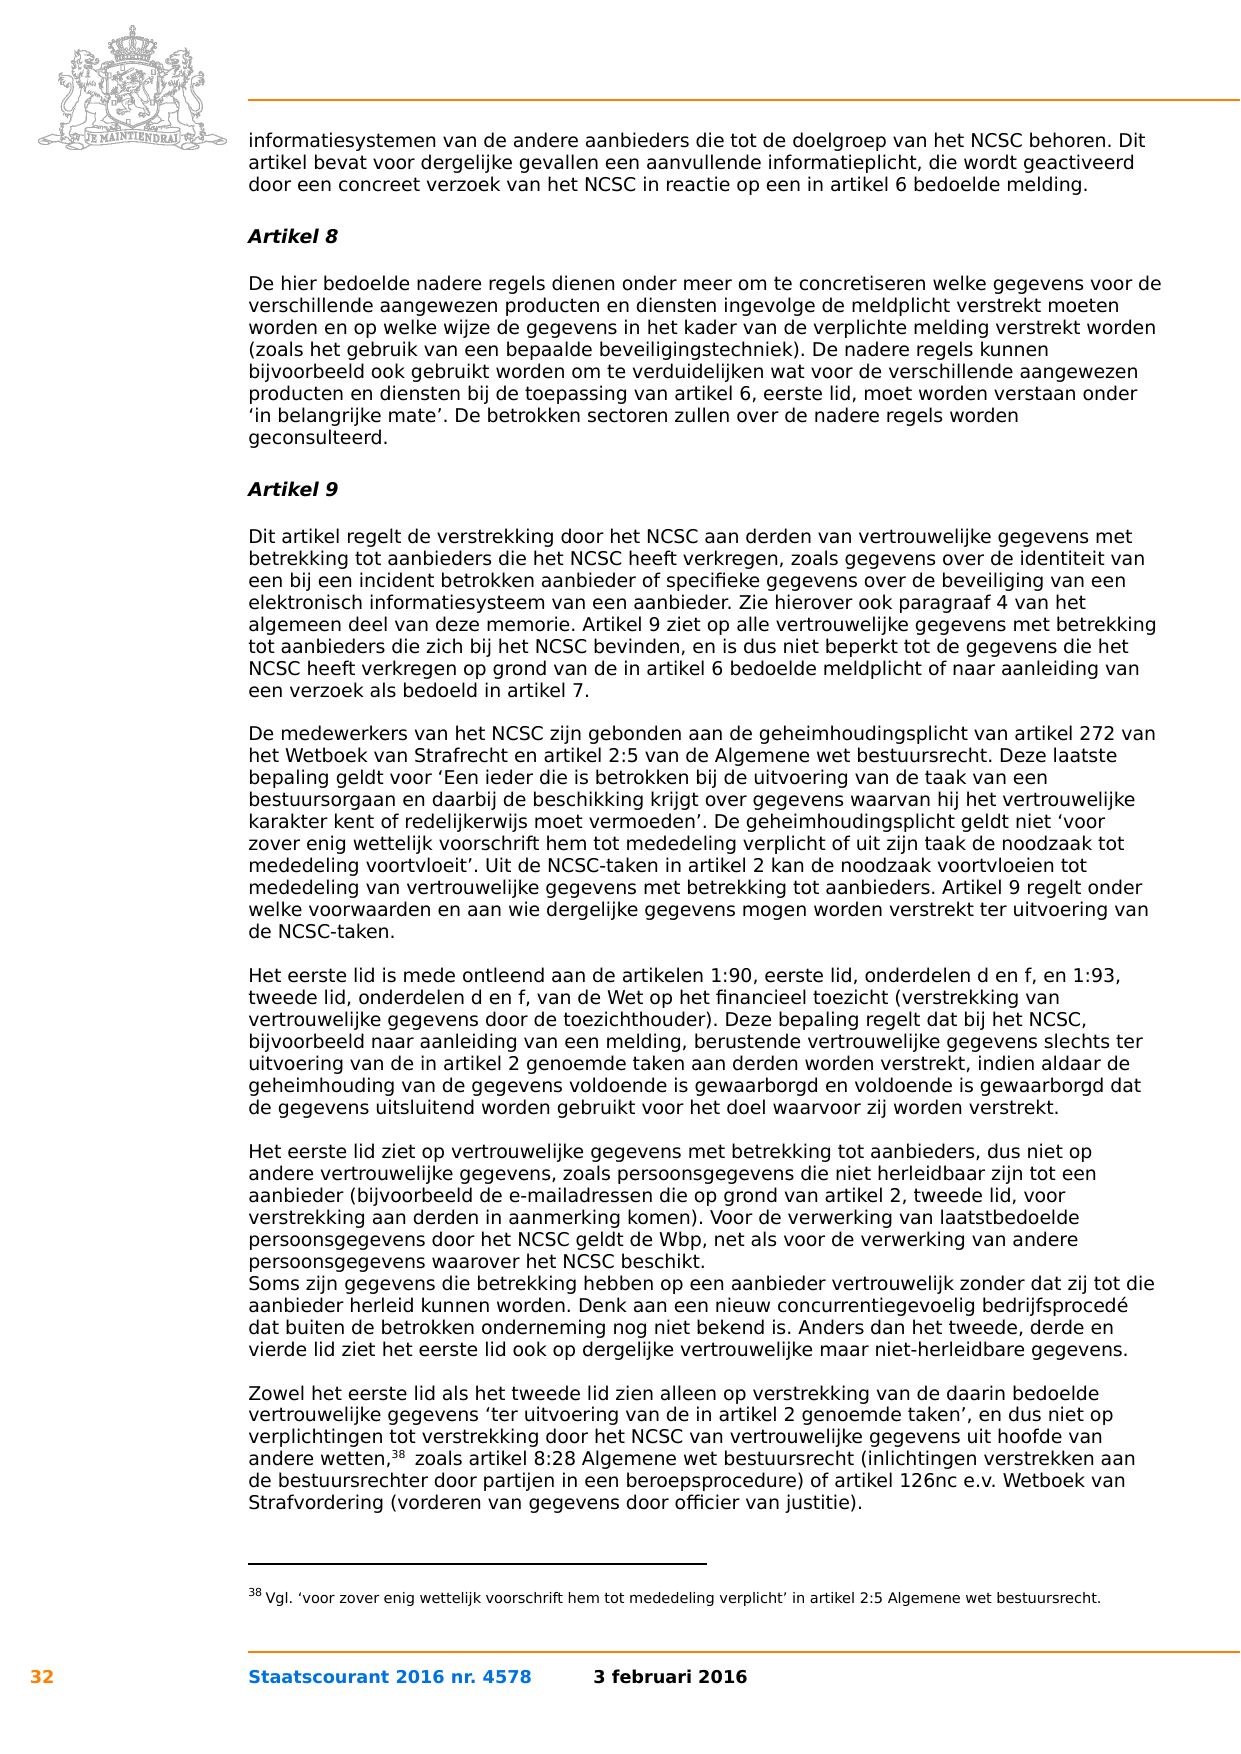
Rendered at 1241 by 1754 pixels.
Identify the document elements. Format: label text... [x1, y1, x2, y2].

text Vgl. ‘voor zover enig wettelijk voorschrift hem tot mededeling verplicht’ in artikel 2:5 Algemene wet bestuursrecht. [248, 1586, 1163, 1608]
picture [38, 25, 227, 150]
subtitle Artikel 9 [248, 479, 1163, 501]
text Zowel het eerste lid als het tweede lid zien alleen op verstrekking van de daarin bedoelde vertrouwelijke gegevens ‘ter uitvoering van de in artikel 2 genoemde taken’, en dus niet op verplichtingen tot verstrekking door het NCSC van vertrouwelijke gegevens uit hoofde van andere wetten, zoals artikel 8:28 Algemene wet bestuursrecht (inlichtingen verstrekken aan de bestuursrechter door partijen in een beroepsprocedure) of artikel 126nc e.v. Wetboek van Strafvordering (vorderen van gegevens door officier van justitie). [248, 1382, 1163, 1514]
text Soms zijn gegevens die betrekking hebben op een aanbieder vertrouwelijk zonder dat zij tot die aanbieder herleid kunnen worden. Denk aan een nieuw concurrentiegevoelig bedrijfsprocedé dat buiten de betrokken onderneming nog niet bekend is. Anders dan het tweede, derde en vierde lid ziet het eerste lid ook op dergelijke vertrouwelijke maar niet-herleidbare gegevens. [248, 1273, 1163, 1361]
text informatiesystemen van de andere aanbieders die tot de doelgroep van het NCSC behoren. Dit artikel bevat voor dergelijke gevallen een aanvullende informatieplicht, die wordt geactiveerd door een concreet verzoek van het NCSC in reactie op een in artikel 6 bedoelde melding. [248, 130, 1163, 196]
subtitle Artikel 8 [248, 226, 1163, 248]
text Het eerste lid ziet op vertrouwelijke gegevens met betrekking tot aanbieders, dus niet op andere vertrouwelijke gegevens, zoals persoonsgegevens die niet herleidbaar zijn tot een aanbieder (bijvoorbeeld de e-mailadressen die op grond van artikel 2, tweede lid, voor verstrekking aan derden in aanmerking komen). Voor de verwerking van laatstbedoelde persoonsgegevens door het NCSC geldt de Wbp, net als voor de verwerking van andere persoonsgegevens waarover het NCSC beschikt. [248, 1141, 1163, 1273]
text De hier bedoelde nadere regels dienen onder meer om te concretiseren welke gegevens voor de verschillende aangewezen producten en diensten ingevolge de meldplicht verstrekt moeten worden en op welke wijze de gegevens in het kader van de verplichte melding verstrekt worden (zoals het gebruik van een bepaalde beveiligingstechniek). De nadere regels kunnen bijvoorbeeld ook gebruikt worden om te verduidelijken wat voor de verschillende aangewezen producten en diensten bij de toepassing van artikel 6, eerste lid, moet worden verstaan onder ‘in belangrijke mate’. De betrokken sectoren zullen over de nadere regels worden geconsulteerd. [248, 273, 1163, 449]
text Het eerste lid is mede ontleend aan de artikelen 1:90, eerste lid, onderdelen d en f, en 1:93, tweede lid, onderdelen d en f, van de Wet op het financieel toezicht (verstrekking van vertrouwelijke gegevens door de toezichthouder). Deze bepaling regelt dat bij het NCSC, bijvoorbeeld naar aanleiding van een melding, berustende vertrouwelijke gegevens slechts ter uitvoering van de in artikel 2 genoemde taken aan derden worden verstrekt, indien aldaar de geheimhouding van de gegevens voldoende is gewaarborgd en voldoende is gewaarborgd dat de gegevens uitsluitend worden gebruikt voor het doel waarvoor zij worden verstrekt. [248, 965, 1163, 1119]
text De medewerkers van het NCSC zijn gebonden aan de geheimhoudingsplicht van artikel 272 van het Wetboek van Strafrecht en artikel 2:5 van de Algemene wet bestuursrecht. Deze laatste bepaling geldt voor ‘Een ieder die is betrokken bij de uitvoering van de taak van een bestuursorgaan en daarbij de beschikking krijgt over gegevens waarvan hij het vertrouwelijke karakter kent of redelijkerwijs moet vermoeden’. De geheimhoudingsplicht geldt niet ‘voor zover enig wettelijk voorschrift hem tot mededeling verplicht of uit zijn taak de noodzaak tot mededeling voortvloeit’. Uit de NCSC-taken in artikel 2 kan de noodzaak voortvloeien tot mededeling van vertrouwelijke gegevens met betrekking tot aanbieders. Artikel 9 regelt onder welke voorwaarden en aan wie dergelijke gegevens mogen worden verstrekt ter uitvoering van de NCSC-taken. [248, 723, 1163, 943]
text Dit artikel regelt de verstrekking door het NCSC aan derden van vertrouwelijke gegevens met betrekking tot aanbieders die het NCSC heeft verkregen, zoals gegevens over de identiteit van een bij een incident betrokken aanbieder of specifieke gegevens over de beveiliging van een elektronisch informatiesysteem van een aanbieder. Zie hierover ook paragraaf 4 van het algemeen deel van deze memorie. Artikel 9 ziet op alle vertrouwelijke gegevens met betrekking tot aanbieders die zich bij het NCSC bevinden, en is dus niet beperkt tot de gegevens die het NCSC heeft verkregen op grond van de in artikel 6 bedoelde meldplicht of naar aanleiding van een verzoek als bedoeld in artikel 7. [248, 526, 1163, 701]
